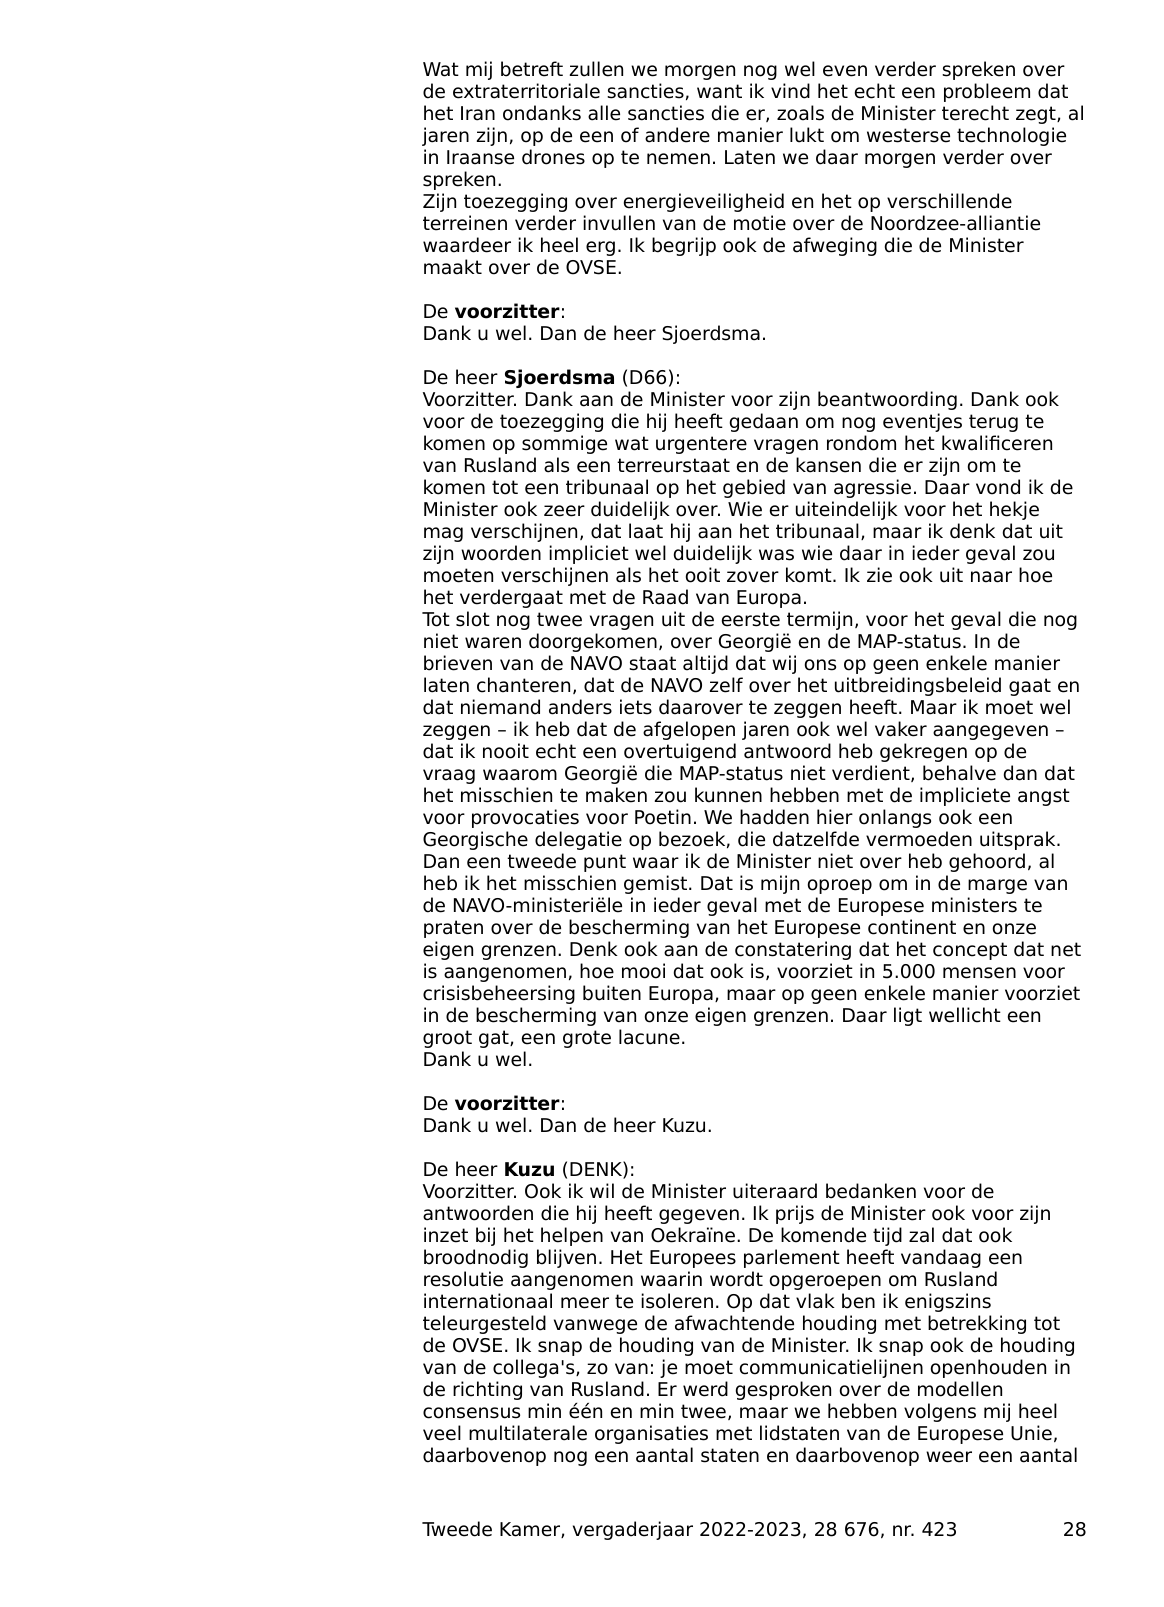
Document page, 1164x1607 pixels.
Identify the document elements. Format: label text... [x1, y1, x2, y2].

text Dan een tweede punt waar ik de Minister niet over heb gehoord, al heb ik het misschien gemist. Dat is mijn oproep om in de marge van de NAVO-ministeriële in ieder geval met de Europese ministers te praten over de bescherming van het Europese continent en onze eigen grenzen. Denk ook aan de constatering dat het concept dat net is aangenomen, hoe mooi dat ook is, voorziet in 5.000 mensen voor crisisbeheersing buiten Europa, maar op geen enkele manier voorziet in de bescherming van onze eigen grenzen. Daar ligt wellicht een groot gat, een grote lacune. [422, 851, 1087, 1048]
text Wat mij betreft zullen we morgen nog wel even verder spreken over de extraterritoriale sancties, want ik vind het echt een probleem dat het Iran ondanks alle sancties die er, zoals de Minister terecht zegt, al jaren zijn, op de een of andere manier lukt om westerse technologie in Iraanse drones op te nemen. Laten we daar morgen verder over spreken. [422, 59, 1087, 191]
text Voorzitter. Ook ik wil de Minister uiteraard bedanken voor de antwoorden die hij heeft gegeven. Ik prijs de Minister ook voor zijn inzet bij het helpen van Oekraïne. De komende tijd zal dat ook broodnodig blijven. Het Europees parlement heeft vandaag een resolutie aangenomen waarin wordt opgeroepen om Rusland internationaal meer te isoleren. Op dat vlak ben ik enigszins teleurgesteld vanwege de afwachtende houding met betrekking tot de OVSE. Ik snap de houding van de Minister. Ik snap ook de houding van de collega's, zo van: je moet communicatielijnen openhouden in de richting van Rusland. Er werd gesproken over de modellen consensus min één en min twee, maar we hebben volgens mij heel veel multilaterale organisaties met lidstaten van de Europese Unie, daarbovenop nog een aantal staten en daarbovenop weer een aantal [422, 1181, 1087, 1467]
text Dank u wel. Dan de heer Sjoerdsma. [422, 323, 1087, 345]
text De heer Kuzu (DENK): [422, 1159, 1087, 1181]
text De voorzitter: [422, 301, 1087, 323]
text De heer Sjoerdsma (D66): [422, 367, 1087, 389]
text Voorzitter. Dank aan de Minister voor zijn beantwoording. Dank ook voor de toezegging die hij heeft gedaan om nog eventjes terug te komen op sommige wat urgentere vragen rondom het kwalificeren van Rusland als een terreurstaat en de kansen die er zijn om te komen tot een tribunaal op het gebied van agressie. Daar vond ik de Minister ook zeer duidelijk over. Wie er uiteindelijk voor het hekje mag verschijnen, dat laat hij aan het tribunaal, maar ik denk dat uit zijn woorden impliciet wel duidelijk was wie daar in ieder geval zou moeten verschijnen als het ooit zover komt. Ik zie ook uit naar hoe het verdergaat met de Raad van Europa. [422, 389, 1087, 609]
text Tot slot nog twee vragen uit de eerste termijn, voor het geval die nog niet waren doorgekomen, over Georgië en de MAP-status. In de brieven van de NAVO staat altijd dat wij ons op geen enkele manier laten chanteren, dat de NAVO zelf over het uitbreidingsbeleid gaat en dat niemand anders iets daarover te zeggen heeft. Maar ik moet wel zeggen – ik heb dat de afgelopen jaren ook wel vaker aangegeven – dat ik nooit echt een overtuigend antwoord heb gekregen op de vraag waarom Georgië die MAP-status niet verdient, behalve dan dat het misschien te maken zou kunnen hebben met de impliciete angst voor provocaties voor Poetin. We hadden hier onlangs ook een Georgische delegatie op bezoek, die datzelfde vermoeden uitsprak. [422, 609, 1087, 851]
text Dank u wel. Dan de heer Kuzu. [422, 1115, 1087, 1137]
text Dank u wel. [422, 1048, 1087, 1071]
text De voorzitter: [422, 1093, 1087, 1115]
text Zijn toezegging over energieveiligheid en het op verschillende terreinen verder invullen van de motie over de Noordzee-alliantie waardeer ik heel erg. Ik begrijp ook de afweging die de Minister maakt over de OVSE. [422, 191, 1087, 279]
